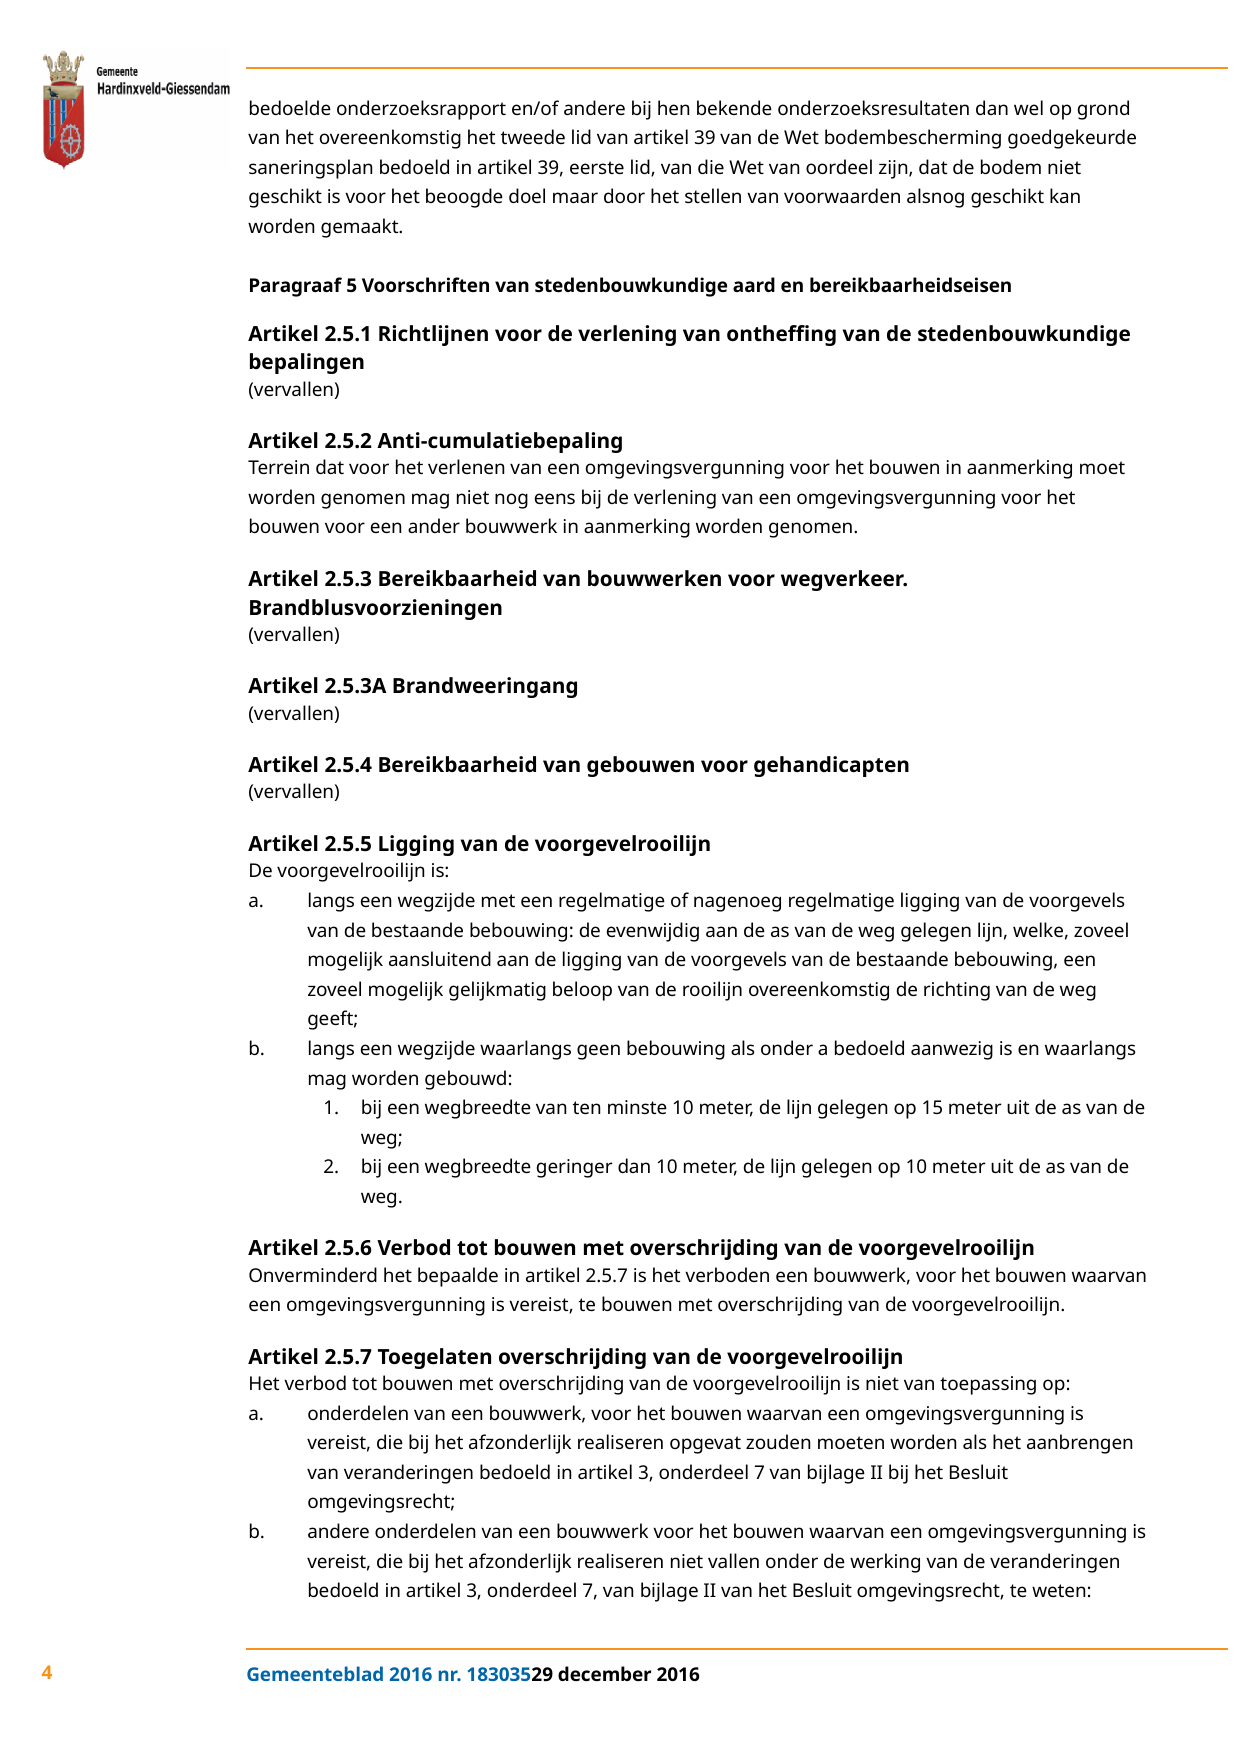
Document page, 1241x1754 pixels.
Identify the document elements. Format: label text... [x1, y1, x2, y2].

text Artikel 2.5.3A Brandweeringang [248, 671, 1152, 700]
list onderdelen van een bouwwerk, voor het bouwen waarvan een omgevingsvergunning is vereist, die bij het afzonderlijk realiseren opgevat zouden moeten worden als het aanbrengen van veranderingen bedoeld in artikel 3, onderdeel 7 van bijlage II bij het Besluit omgevingsrecht; [248, 1400, 1152, 1514]
text Paragraaf 5 Voorschriften van stedenbouwkundige aard en bereikbaarheidseisen [248, 272, 1152, 298]
text Artikel 2.5.2 Anti-cumulatiebepaling [248, 426, 1152, 454]
list andere onderdelen van een bouwwerk voor het bouwen waarvan een omgevingsvergunning is vereist, die bij het afzonderlijk realiseren niet vallen onder de werking van de veranderingen bedoeld in artikel 3, onderdeel 7, van bijlage II van het Besluit omgevingsrecht, te weten: [248, 1518, 1152, 1603]
text (vervallen) [248, 700, 1152, 726]
text Artikel 2.5.6 Verbod tot bouwen met overschrijding van de voorgevelrooilijn [248, 1233, 1152, 1262]
text Artikel 2.5.1 Richtlijnen voor de verlening van ontheffing van de stedenbouwkundige bepalingen [248, 319, 1152, 376]
text Artikel 2.5.4 Bereikbaarheid van gebouwen voor gehandicapten [248, 750, 1152, 779]
text Het verbod tot bouwen met overschrijding van de voorgevelrooilijn is niet van toepassing op: [248, 1370, 1152, 1396]
list langs een wegzijde met een regelmatige of nagenoeg regelmatige ligging van de voorgevels van de bestaande bebouwing: de evenwijdig aan de as van de weg gelegen lijn, welke, zoveel mogelijk aansluitend aan de ligging van de voorgevels van de bestaande bebouwing, een zoveel mogelijk gelijkmatig beloop van de rooilijn overeenkomstig de richting van de weg geeft; [248, 887, 1152, 1031]
text (vervallen) [248, 376, 1152, 401]
list langs een wegzijde waarlangs geen bebouwing als onder a bedoeld aanwezig is en waarlangs mag worden gebouwd: [248, 1035, 1152, 1090]
text (vervallen) [248, 779, 1152, 804]
picture [41, 47, 231, 172]
list bij een wegbreedte van ten minste 10 meter, de lijn gelegen op 15 meter uit de as van de weg; [323, 1094, 1152, 1149]
text (vervallen) [248, 621, 1152, 647]
text Artikel 2.5.5 Ligging van de voorgevelrooilijn [248, 829, 1152, 858]
text Artikel 2.5.7 Toegelaten overschrijding van de voorgevelrooilijn [248, 1342, 1152, 1370]
text Onverminderd het bepaalde in artikel 2.5.7 is het verboden een bouwwerk, voor het bouwen waarvan een omgevingsvergunning is vereist, te bouwen met overschrijding van de voorgevelrooilijn. [248, 1262, 1152, 1317]
text Artikel 2.5.3 Bereikbaarheid van bouwwerken voor wegverkeer. Brandblusvoorzieningen [248, 564, 1152, 621]
text De voorgevelrooilijn is: [248, 858, 1152, 883]
text bedoelde onderzoeksrapport en/of andere bij hen bekende onderzoeksresultaten dan wel op grond van het overeenkomstig het tweede lid van artikel 39 van de Wet bodembescherming goedgekeurde saneringsplan bedoeld in artikel 39, eerste lid, van die Wet van oordeel zijn, dat de bodem niet geschikt is voor het beoogde doel maar door het stellen van voorwaarden alsnog geschikt kan worden gemaakt. [248, 95, 1152, 239]
text Terrein dat voor het verlenen van een omgevingsvergunning voor het bouwen in aanmerking moet worden genomen mag niet nog eens bij de verlening van een omgevingsvergunning voor het bouwen voor een ander bouwwerk in aanmerking worden genomen. [248, 454, 1152, 539]
list bij een wegbreedte geringer dan 10 meter, de lijn gelegen op 10 meter uit de as van de weg. [323, 1153, 1152, 1209]
